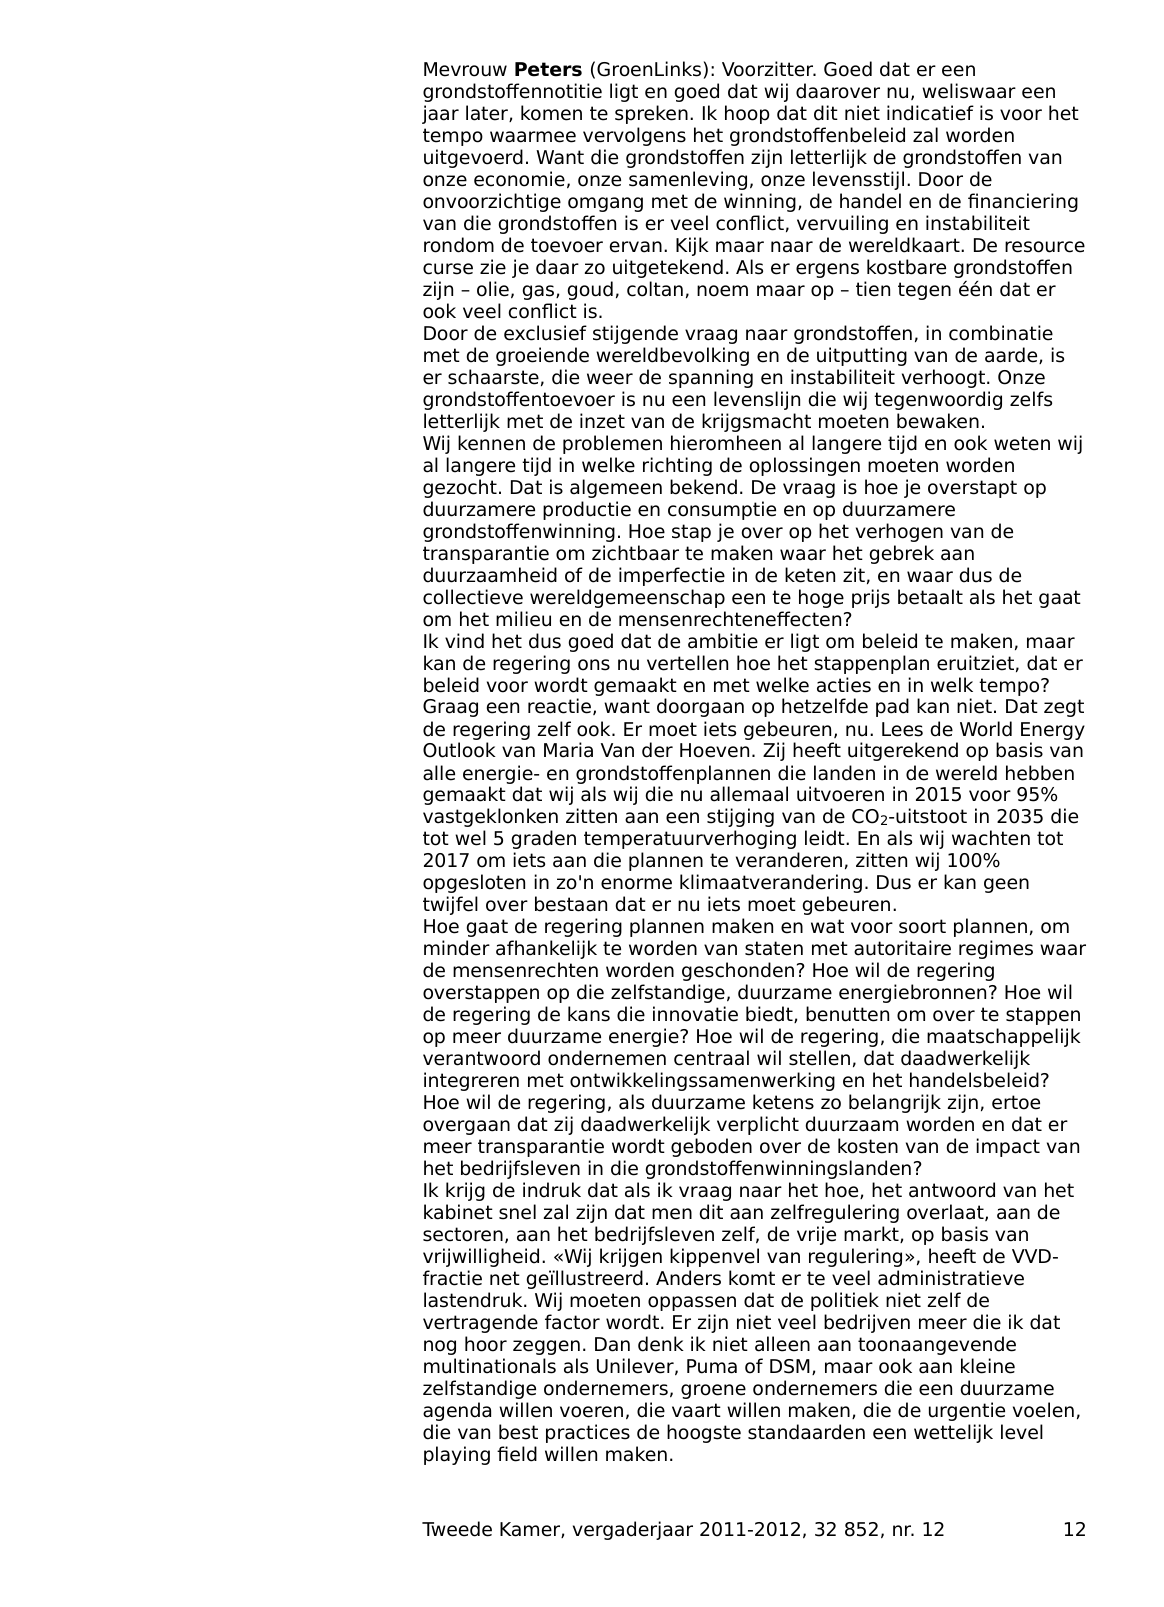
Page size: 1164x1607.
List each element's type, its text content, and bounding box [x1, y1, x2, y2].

text Mevrouw Peters (GroenLinks): Voorzitter. Goed dat er een grondstoffennotitie ligt en goed dat wij daarover nu, weliswaar een jaar later, komen te spreken. Ik hoop dat dit niet indicatief is voor het tempo waarmee vervolgens het grondstoffenbeleid zal worden uitgevoerd. Want die grondstoffen zijn letterlijk de grondstoffen van onze economie, onze samenleving, onze levensstijl. Door de onvoorzichtige omgang met de winning, de handel en de financiering van die grondstoffen is er veel conflict, vervuiling en instabiliteit rondom de toevoer ervan. Kijk maar naar de wereldkaart. De resource curse zie je daar zo uitgetekend. Als er ergens kostbare grondstoffen zijn – olie, gas, goud, coltan, noem maar op – tien tegen één dat er ook veel conflict is. [422, 59, 1087, 323]
text Ik krijg de indruk dat als ik vraag naar het hoe, het antwoord van het kabinet snel zal zijn dat men dit aan zelfregulering overlaat, aan de sectoren, aan het bedrijfsleven zelf, de vrije markt, op basis van vrijwilligheid. «Wij krijgen kippenvel van regulering», heeft de VVD-fractie net geïllustreerd. Anders komt er te veel administratieve lastendruk. Wij moeten oppassen dat de politiek niet zelf de vertragende factor wordt. Er zijn niet veel bedrijven meer die ik dat nog hoor zeggen. Dan denk ik niet alleen aan toonaangevende multinationals als Unilever, Puma of DSM, maar ook aan kleine zelfstandige ondernemers, groene ondernemers die een duurzame agenda willen voeren, die vaart willen maken, die de urgentie voelen, die van best practices de hoogste standaarden een wettelijk level playing field willen maken. [422, 1180, 1087, 1466]
text Door de exclusief stijgende vraag naar grondstoffen, in combinatie met de groeiende wereldbevolking en de uitputting van de aarde, is er schaarste, die weer de spanning en instabiliteit verhoogt. Onze grondstoffentoevoer is nu een levenslijn die wij tegenwoordig zelfs letterlijk met de inzet van de krijgsmacht moeten bewaken. [422, 323, 1087, 433]
text Ik vind het dus goed dat de ambitie er ligt om beleid te maken, maar kan de regering ons nu vertellen hoe het stappenplan eruitziet, dat er beleid voor wordt gemaakt en met welke acties en in welk tempo? Graag een reactie, want doorgaan op hetzelfde pad kan niet. Dat zegt de regering zelf ook. Er moet iets gebeuren, nu. Lees de World Energy Outlook van Maria Van der Hoeven. Zij heeft uitgerekend op basis van alle energie- en grondstoffenplannen die landen in de wereld hebben gemaakt dat wij als wij die nu allemaal uitvoeren in 2015 voor 95% vastgeklonken zitten aan een stijging van de CO2-uitstoot in 2035 die tot wel 5 graden temperatuurverhoging leidt. En als wij wachten tot 2017 om iets aan die plannen te veranderen, zitten wij 100% opgesloten in zo'n enorme klimaatverandering. Dus er kan geen twijfel over bestaan dat er nu iets moet gebeuren. [422, 631, 1087, 916]
text Wij kennen de problemen hieromheen al langere tijd en ook weten wij al langere tijd in welke richting de oplossingen moeten worden gezocht. Dat is algemeen bekend. De vraag is hoe je overstapt op duurzamere productie en consumptie en op duurzamere grondstoffenwinning. Hoe stap je over op het verhogen van de transparantie om zichtbaar te maken waar het gebrek aan duurzaamheid of de imperfectie in de keten zit, en waar dus de collectieve wereldgemeenschap een te hoge prijs betaalt als het gaat om het milieu en de mensenrechteneffecten? [422, 433, 1087, 631]
text Hoe gaat de regering plannen maken en wat voor soort plannen, om minder afhankelijk te worden van staten met autoritaire regimes waar de mensenrechten worden geschonden? Hoe wil de regering overstappen op die zelfstandige, duurzame energiebronnen? Hoe wil de regering de kans die innovatie biedt, benutten om over te stappen op meer duurzame energie? Hoe wil de regering, die maatschappelijk verantwoord ondernemen centraal wil stellen, dat daadwerkelijk integreren met ontwikkelingssamenwerking en het handelsbeleid? Hoe wil de regering, als duurzame ketens zo belangrijk zijn, ertoe overgaan dat zij daadwerkelijk verplicht duurzaam worden en dat er meer transparantie wordt geboden over de kosten van de impact van het bedrijfsleven in die grondstoffenwinningslanden? [422, 916, 1087, 1180]
